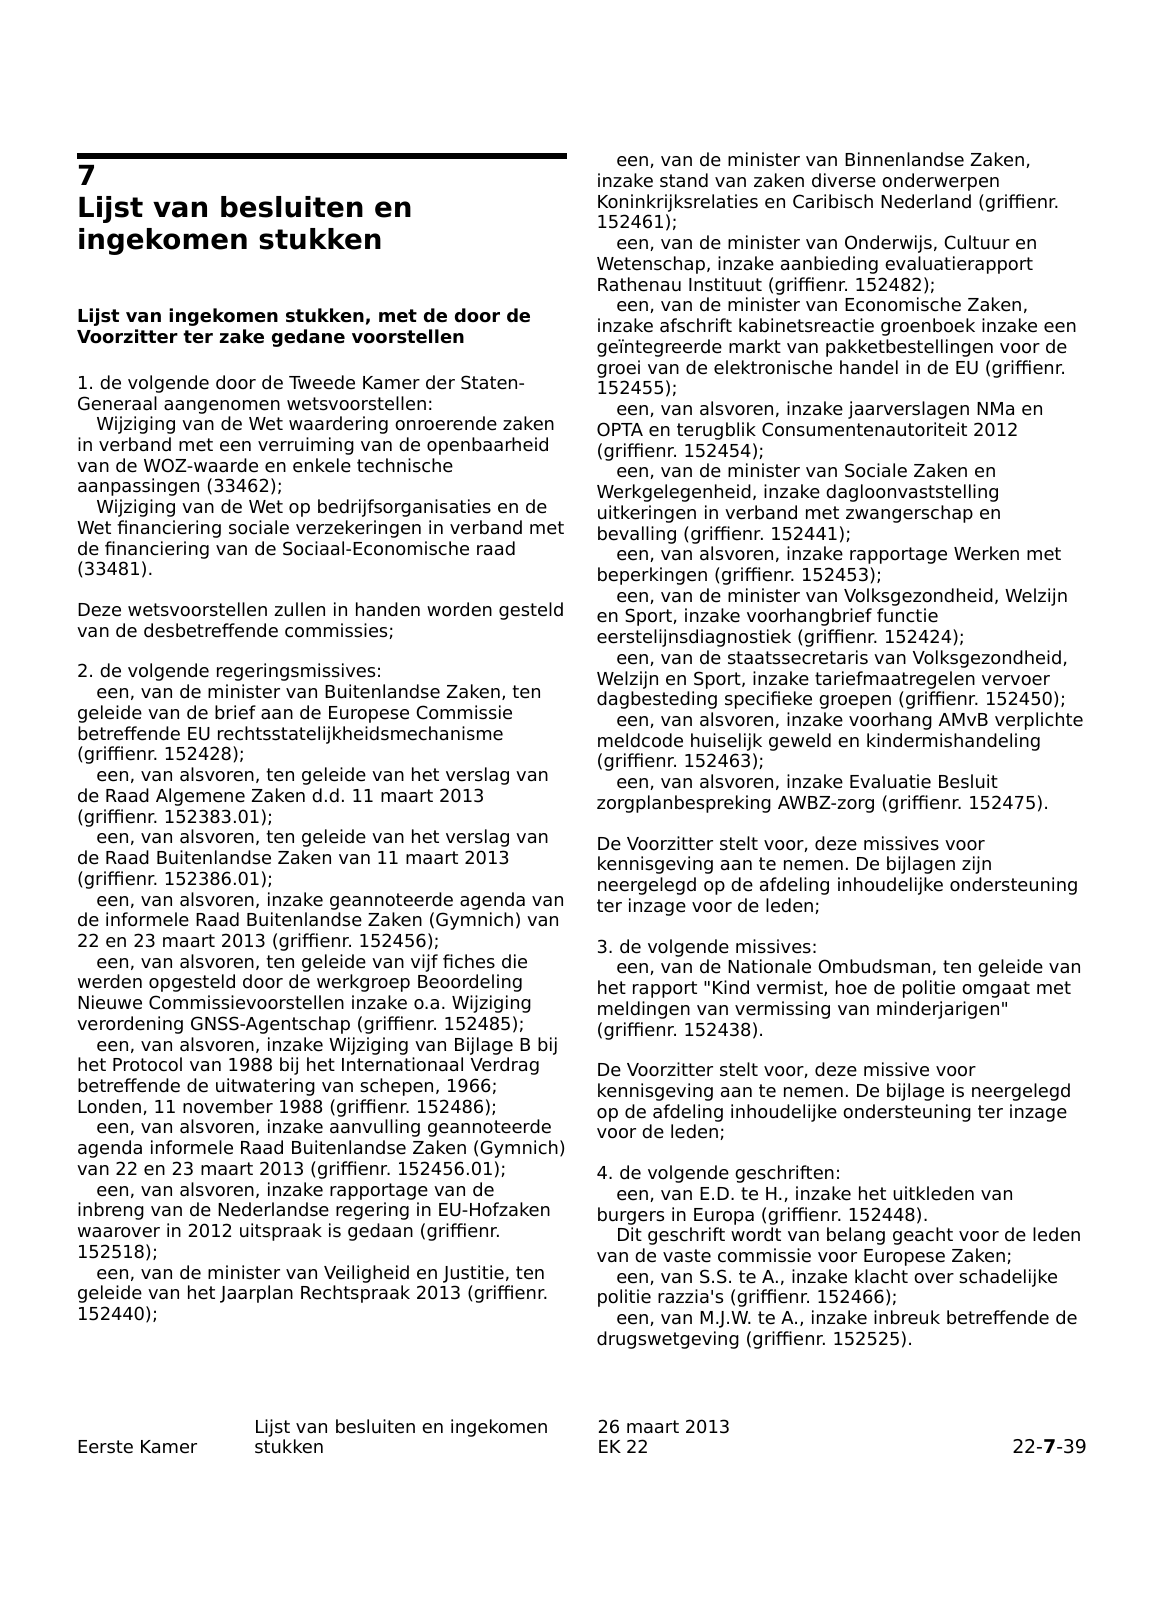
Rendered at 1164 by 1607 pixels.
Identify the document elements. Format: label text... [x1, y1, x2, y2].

title 7 Lijst van besluiten en ingekomen stukken [77, 159, 567, 256]
text De Voorzitter stelt voor, deze missives voor kennisgeving aan te nemen. De bijlagen zijn neergelegd op de afdeling inhoudelijke ondersteuning ter inzage voor de leden; [596, 833, 1087, 916]
text een, van alsvoren, inzake voorhang AMvB verplichte meldcode huiselijk geweld en kindermishandeling (griffienr. 152463); [596, 710, 1087, 772]
text een, van E.D. te H., inzake het uitkleden van burgers in Europa (griffienr. 152448). [596, 1184, 1087, 1225]
text een, van de staatssecretaris van Volksgezondheid, Welzijn en Sport, inzake tariefmaatregelen vervoer dagbesteding specifieke groepen (griffienr. 152450); [596, 648, 1087, 710]
text Deze wetsvoorstellen zullen in handen worden gesteld van de desbetreffende commissies; [77, 600, 567, 641]
text een, van de minister van Volksgezondheid, Welzijn en Sport, inzake voorhangbrief functie eerstelijnsdiagnostiek (griffienr. 152424); [596, 586, 1087, 648]
text een, van alsvoren, ten geleide van vijf fiches die werden opgesteld door de werkgroep Beoordeling Nieuwe Commissievoorstellen inzake o.a. Wijziging verordening GNSS-Agentschap (griffienr. 152485); [77, 952, 567, 1034]
text een, van alsvoren, inzake Wijziging van Bijlage B bij het Protocol van 1988 bij het Internationaal Verdrag betreffende de uitwatering van schepen, 1966; Londen, 11 november 1988 (griffienr. 152486); [77, 1034, 567, 1117]
text 4. de volgende geschriften: [596, 1163, 1087, 1184]
text een, van alsvoren, inzake geannoteerde agenda van de informele Raad Buitenlandse Zaken (Gymnich) van 22 en 23 maart 2013 (griffienr. 152456); [77, 889, 567, 952]
text Wijziging van de Wet waardering onroerende zaken in verband met een verruiming van de openbaarheid van de WOZ-waarde en enkele technische aanpassingen (33462); [77, 414, 567, 497]
text een, van de minister van Sociale Zaken en Werkgelegenheid, inzake dagloonvaststelling uitkeringen in verband met zwangerschap en bevalling (griffienr. 152441); [596, 461, 1087, 544]
text een, van alsvoren, inzake rapportage Werken met beperkingen (griffienr. 152453); [596, 544, 1087, 586]
text een, van de minister van Veiligheid en Justitie, ten geleide van het Jaarplan Rechtspraak 2013 (griffienr. 152440); [77, 1262, 567, 1325]
subtitle Lijst van ingekomen stukken, met de door de Voorzitter ter zake gedane voorstellen [77, 306, 567, 348]
text een, van de minister van Buitenlandse Zaken, ten geleide van de brief aan de Europese Commissie betreffende EU rechtsstatelijkheidsmechanisme (griffienr. 152428); [77, 682, 567, 765]
text een, van de minister van Economische Zaken, inzake afschrift kabinetsreactie groenboek inzake een geïntegreerde markt van pakketbestellingen voor de groei van de elektronische handel in de EU (griffienr. 152455); [596, 295, 1087, 399]
text een, van M.J.W. te A., inzake inbreuk betreffende de drugswetgeving (griffienr. 152525). [596, 1308, 1087, 1349]
text 3. de volgende missives: [596, 936, 1087, 957]
text 1. de volgende door de Tweede Kamer der Staten-Generaal aangenomen wetsvoorstellen: [77, 373, 567, 414]
text 2. de volgende regeringsmissives: [77, 661, 567, 682]
text een, van de minister van Onderwijs, Cultuur en Wetenschap, inzake aanbieding evaluatierapport Rathenau Instituut (griffienr. 152482); [596, 233, 1087, 295]
text een, van alsvoren, inzake rapportage van de inbreng van de Nederlandse regering in EU-Hofzaken waarover in 2012 uitspraak is gedaan (griffienr. 152518); [77, 1179, 567, 1262]
text een, van alsvoren, ten geleide van het verslag van de Raad Buitenlandse Zaken van 11 maart 2013 (griffienr. 152386.01); [77, 827, 567, 889]
text Wijziging van de Wet op bedrijfsorganisaties en de Wet financiering sociale verzekeringen in verband met de financiering van de Sociaal-Economische raad (33481). [77, 497, 567, 580]
text een, van alsvoren, ten geleide van het verslag van de Raad Algemene Zaken d.d. 11 maart 2013 (griffienr. 152383.01); [77, 765, 567, 827]
text Dit geschrift wordt van belang geacht voor de leden van de vaste commissie voor Europese Zaken; [596, 1225, 1087, 1267]
text een, van de minister van Binnenlandse Zaken, inzake stand van zaken diverse onderwerpen Koninkrijksrelaties en Caribisch Nederland (griffienr. 152461); [596, 150, 1087, 233]
text een, van de Nationale Ombudsman, ten geleide van het rapport "Kind vermist, hoe de politie omgaat met meldingen van vermissing van minderjarigen" (griffienr. 152438). [596, 957, 1087, 1040]
text een, van alsvoren, inzake aanvulling geannoteerde agenda informele Raad Buitenlandse Zaken (Gymnich) van 22 en 23 maart 2013 (griffienr. 152456.01); [77, 1117, 567, 1179]
text een, van S.S. te A., inzake klacht over schadelijke politie razzia's (griffienr. 152466); [596, 1267, 1087, 1308]
text De Voorzitter stelt voor, deze missive voor kennisgeving aan te nemen. De bijlage is neergelegd op de afdeling inhoudelijke ondersteuning ter inzage voor de leden; [596, 1060, 1087, 1143]
text een, van alsvoren, inzake Evaluatie Besluit zorgplanbespreking AWBZ-zorg (griffienr. 152475). [596, 772, 1087, 813]
text een, van alsvoren, inzake jaarverslagen NMa en OPTA en terugblik Consumentenautoriteit 2012 (griffienr. 152454); [596, 399, 1087, 461]
